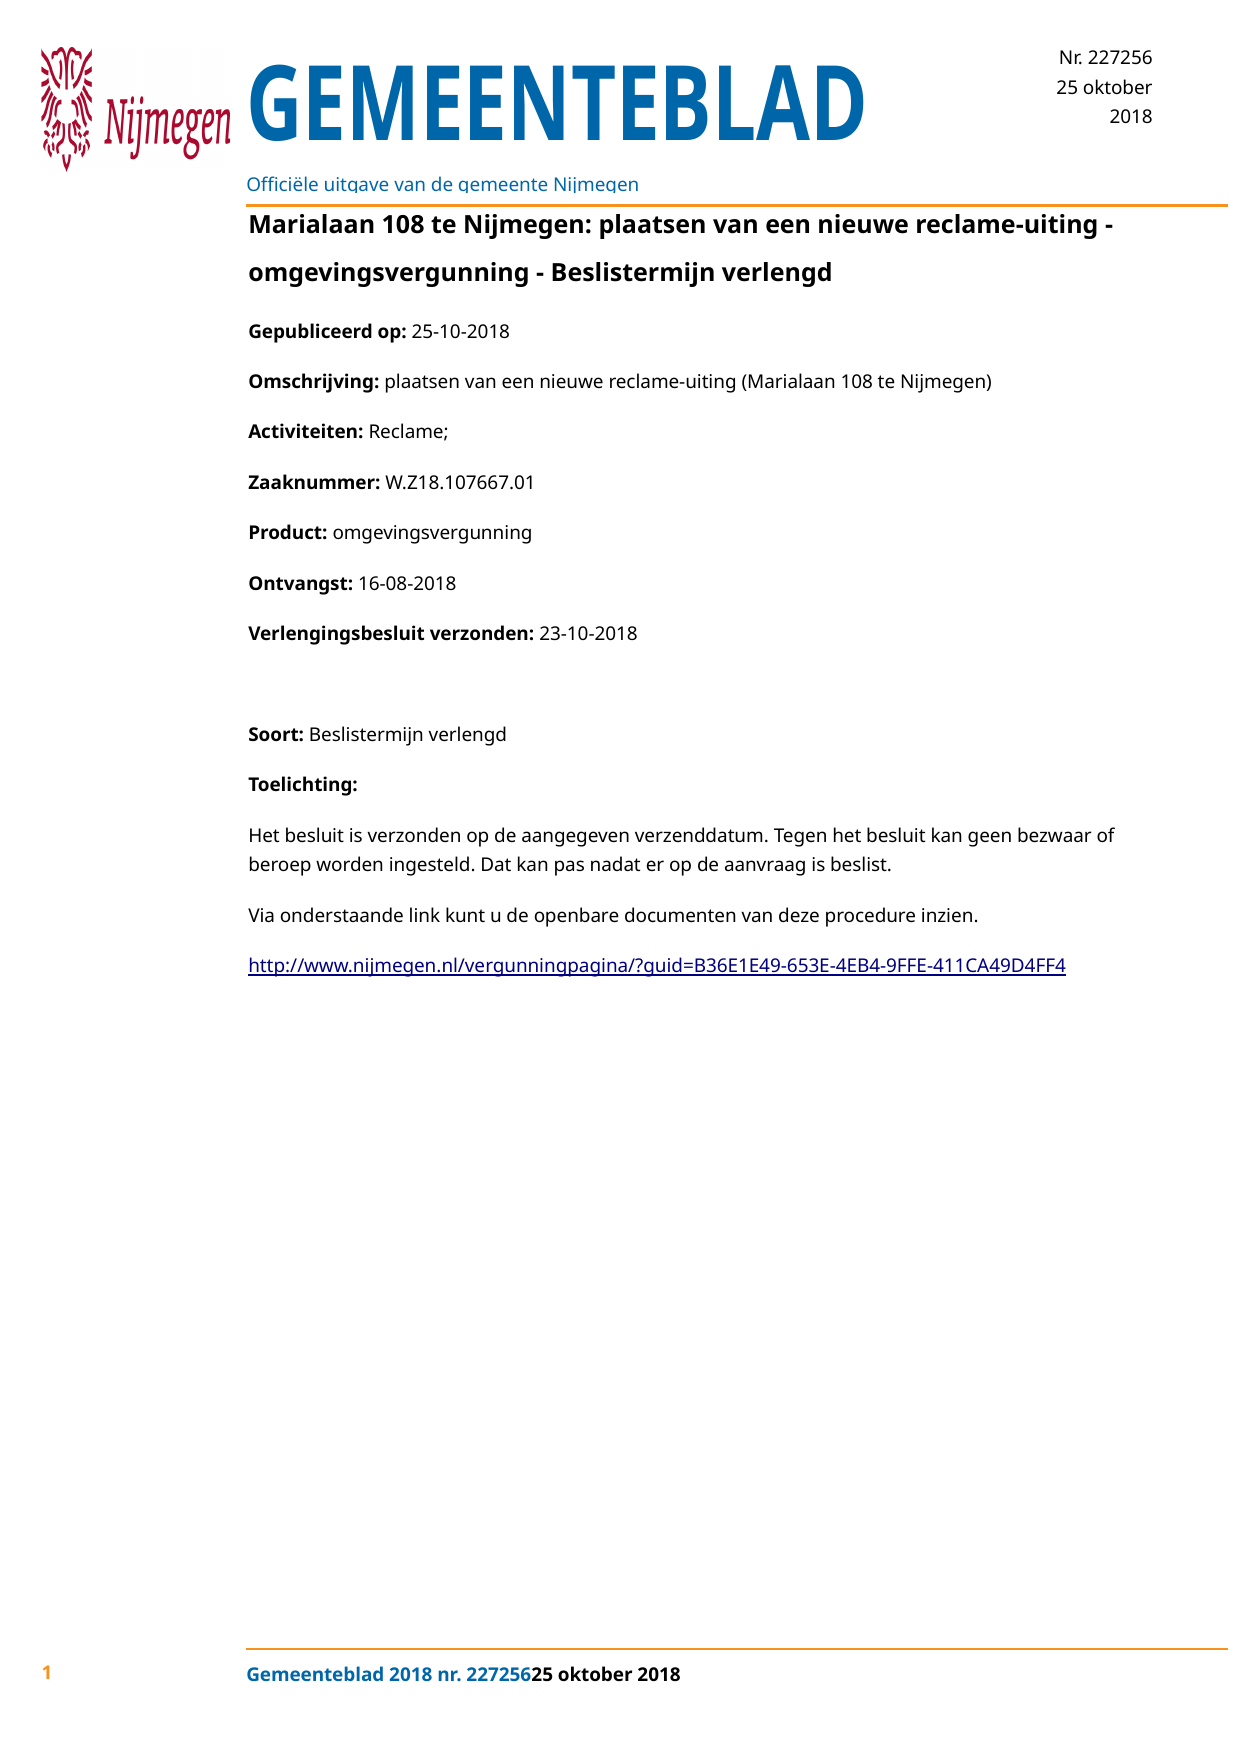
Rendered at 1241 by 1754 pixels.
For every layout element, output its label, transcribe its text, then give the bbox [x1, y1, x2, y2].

text Activiteiten: Reclame; [248, 419, 1152, 444]
text Zaaknummer: W.Z18.107667.01 [248, 469, 1152, 495]
text http://www.nijmegen.nl/vergunningpagina/?guid=B36E1E49-653E-4EB4-9FFE-411CA49D4FF4 [248, 952, 1152, 978]
text Verlengingsbesluit verzonden: 23-10-2018 [248, 620, 1152, 646]
text Marialaan 108 te Nijmegen: plaatsen van een nieuwe reclame-uiting - omgevingsvergunning - Beslistermijn verlengd [248, 207, 1152, 288]
text Toelichting: [248, 772, 1152, 797]
text Via onderstaande link kunt u de openbare documenten van deze procedure inzien. [248, 902, 1152, 928]
text Product: omgevingsvergunning [248, 519, 1152, 545]
picture [41, 47, 231, 172]
text Omschrijving: plaatsen van een nieuwe reclame-uiting (Marialaan 108 te Nijmegen) [248, 368, 1152, 394]
text Soort: Beslistermijn verlengd [248, 721, 1152, 747]
text Het besluit is verzonden op de aangegeven verzenddatum. Tegen het besluit kan geen bezwaar of beroep worden ingesteld. Dat kan pas nadat er op de aanvraag is beslist. [248, 822, 1152, 877]
text Ontvangst: 16-08-2018 [248, 570, 1152, 596]
text Gepubliceerd op: 25-10-2018 [248, 318, 1152, 344]
